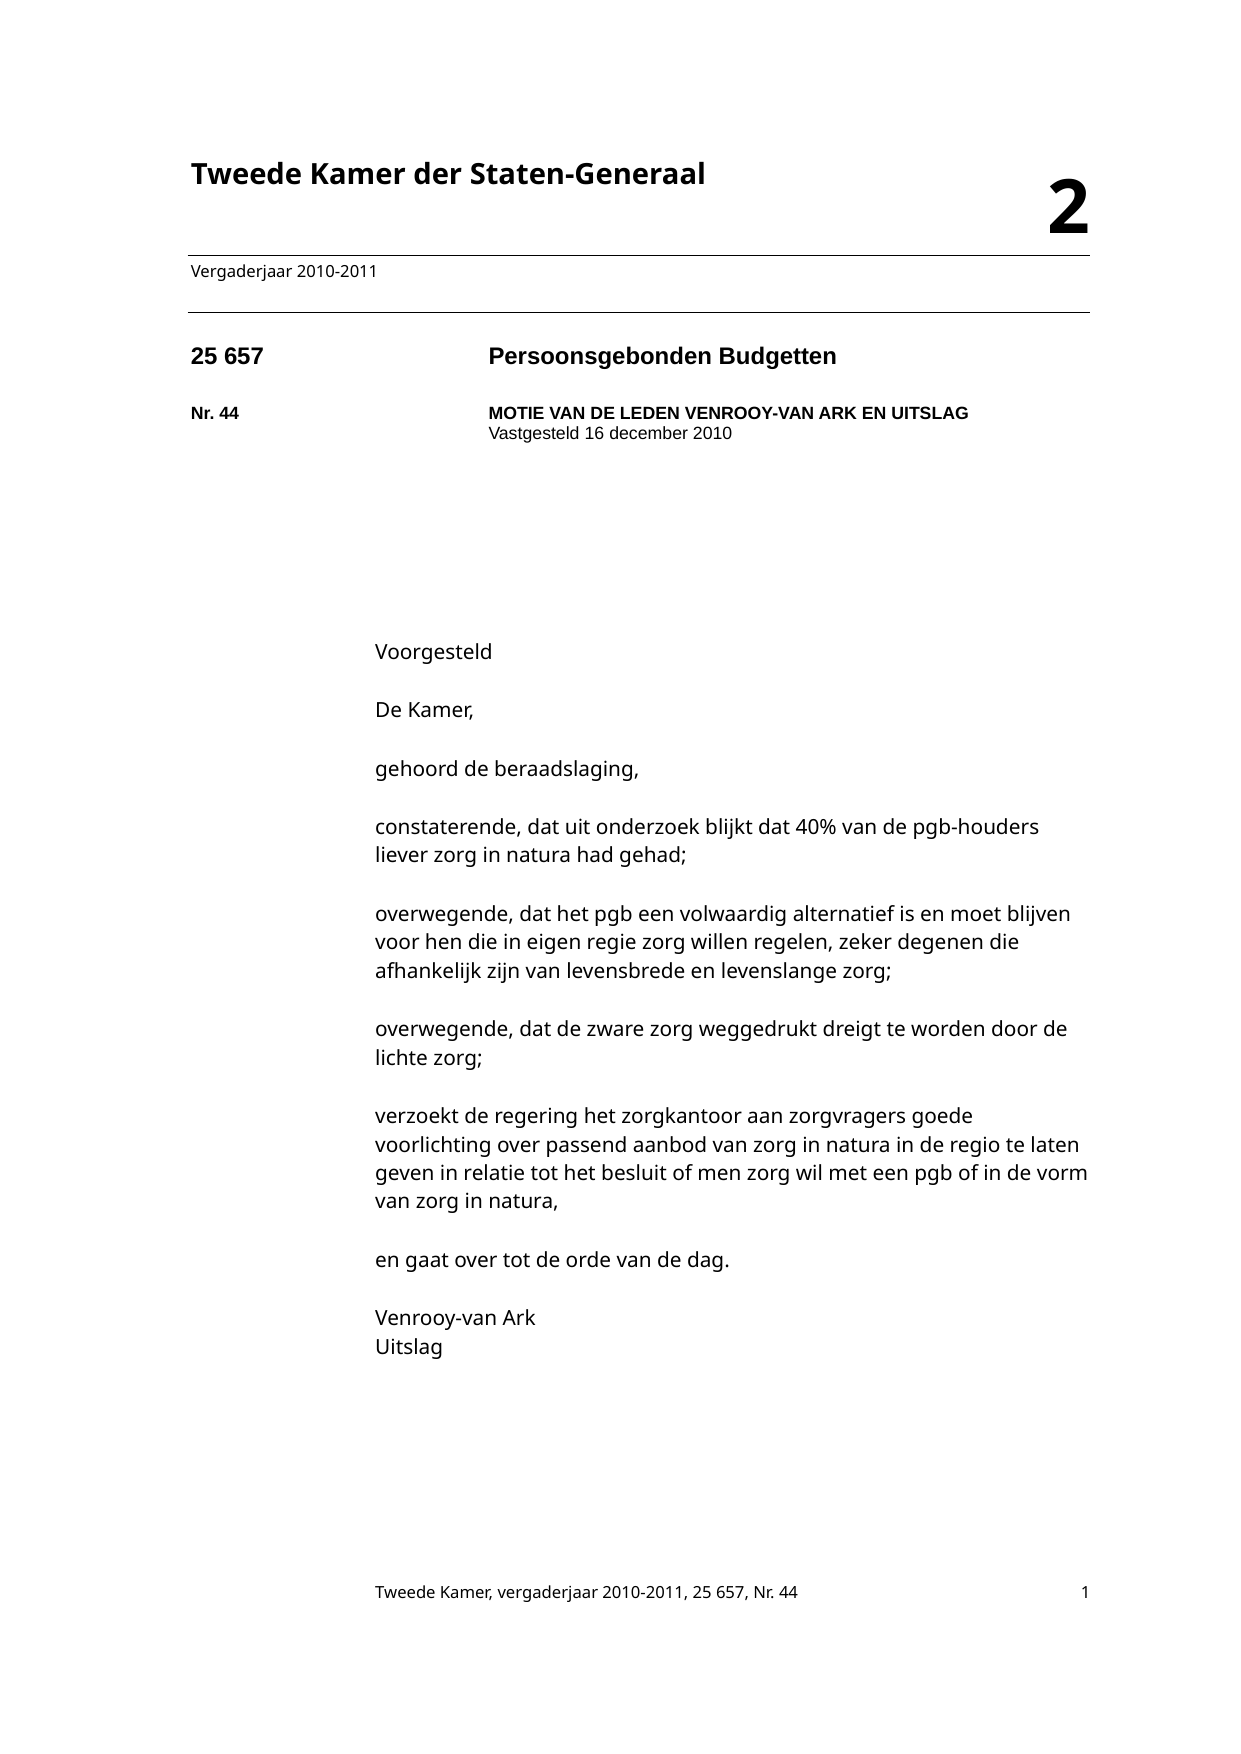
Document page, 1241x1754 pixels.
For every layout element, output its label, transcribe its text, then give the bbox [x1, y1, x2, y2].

table_cell Nr. 44 [188, 399, 485, 518]
text gehoord de beraadslaging, [375, 754, 1090, 782]
text Uitslag [375, 1332, 1090, 1360]
table_header 2 [910, 150, 1090, 255]
table_cell Persoonsgebonden Budgetten [485, 339, 1090, 399]
table_cell 25 657 [188, 339, 485, 399]
table_cell MOTIE VAN DE LEDEN VENROOY-VAN ARK EN UITSLAG Vastgesteld 16 december 2010 [485, 399, 1090, 518]
text overwegende, dat de zware zorg weggedrukt dreigt te worden door de lichte zorg; [375, 1014, 1090, 1071]
table_cell [188, 313, 485, 339]
text en gaat over tot de orde van de dag. [375, 1245, 1090, 1273]
text Voorgesteld [375, 637, 1090, 665]
text constaterende, dat uit onderzoek blijkt dat 40% van de pgb-houders liever zorg in natura had gehad; [375, 812, 1090, 869]
text De Kamer, [375, 695, 1090, 724]
text verzoekt de regering het zorgkantoor aan zorgvragers goede voorlichting over passend aanbod van zorg in natura in de regio te laten geven in relatie tot het besluit of men zorg wil met een pgb of in de vorm van zorg in natura, [375, 1101, 1090, 1215]
table_header Tweede Kamer der Staten-Generaal [188, 150, 909, 255]
text overwegende, dat het pgb een volwaardig alternatief is en moet blijven voor hen die in eigen regie zorg willen regelen, zeker degenen die afhankelijk zijn van levensbrede en levenslange zorg; [375, 899, 1090, 984]
table_cell [485, 256, 1090, 312]
text Venrooy-van Ark [375, 1303, 1090, 1332]
table_cell Vergaderjaar 2010-2011 [188, 256, 485, 312]
table_cell [485, 313, 1090, 339]
